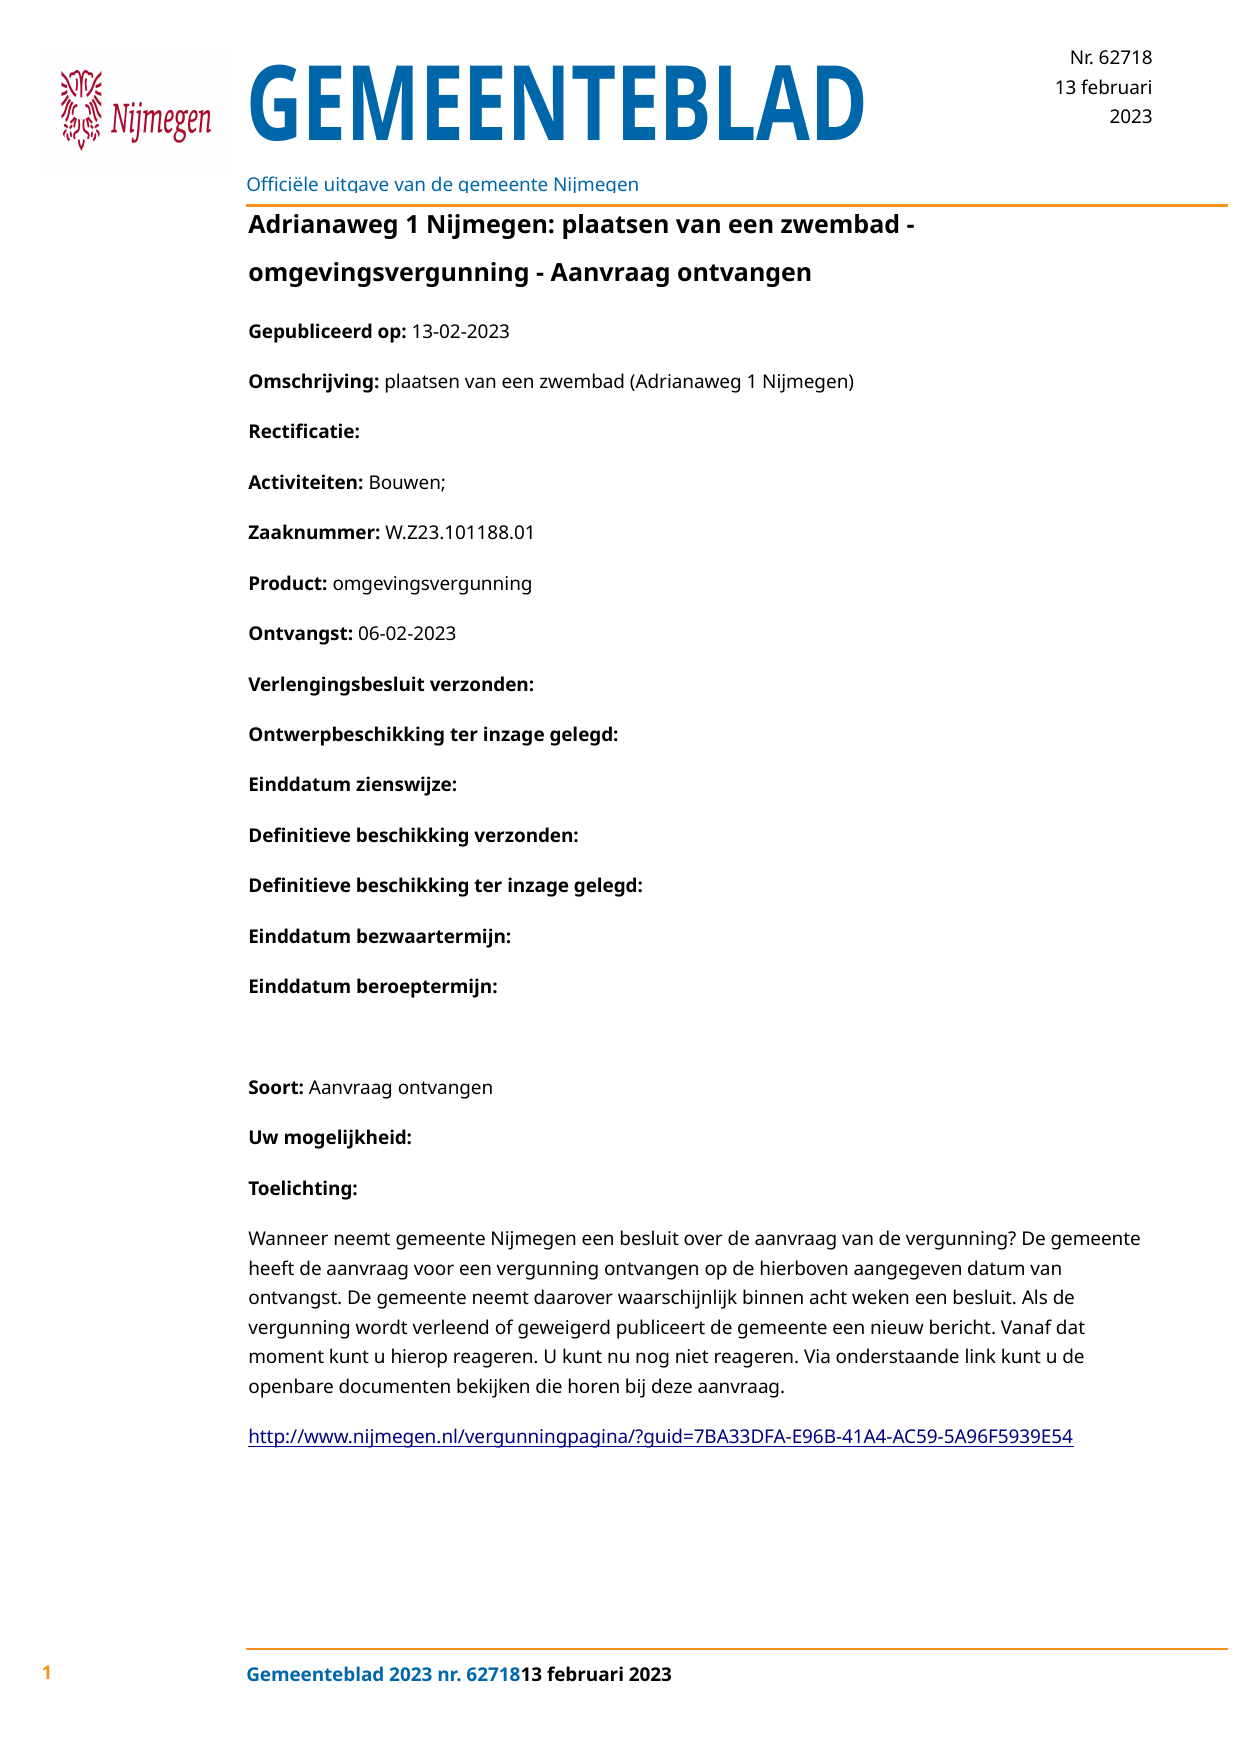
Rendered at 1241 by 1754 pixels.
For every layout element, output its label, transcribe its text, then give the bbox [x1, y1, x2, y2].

text Uw mogelijkheid: [248, 1124, 1152, 1150]
text Wanneer neemt gemeente Nijmegen een besluit over de aanvraag van de vergunning? De gemeente heeft de aanvraag voor een vergunning ontvangen op de hierboven aangegeven datum van ontvangst. De gemeente neemt daarover waarschijnlijk binnen acht weken een besluit. Als de vergunning wordt verleend of geweigerd publiceert de gemeente een nieuw bericht. Vanaf dat moment kunt u hierop reageren. U kunt nu nog niet reageren. Via onderstaande link kunt u de openbare documenten bekijken die horen bij deze aanvraag. [248, 1225, 1152, 1399]
text Definitieve beschikking ter inzage gelegd: [248, 872, 1152, 898]
text http://www.nijmegen.nl/vergunningpagina/?guid=7BA33DFA-E96B-41A4-AC59-5A96F5939E54 [248, 1424, 1152, 1449]
text Einddatum bezwaartermijn: [248, 923, 1152, 949]
text Activiteiten: Bouwen; [248, 469, 1152, 495]
text Definitieve beschikking verzonden: [248, 822, 1152, 848]
text Rectificatie: [248, 419, 1152, 444]
text Toelichting: [248, 1175, 1152, 1201]
picture [41, 47, 231, 172]
text Verlengingsbesluit verzonden: [248, 671, 1152, 697]
text Ontvangst: 06-02-2023 [248, 620, 1152, 646]
text Omschrijving: plaatsen van een zwembad (Adrianaweg 1 Nijmegen) [248, 368, 1152, 394]
text Einddatum zienswijze: [248, 772, 1152, 797]
text Ontwerpbeschikking ter inzage gelegd: [248, 721, 1152, 747]
text Gepubliceerd op: 13-02-2023 [248, 318, 1152, 344]
text Adrianaweg 1 Nijmegen: plaatsen van een zwembad - omgevingsvergunning - Aanvraag ontvangen [248, 207, 1152, 288]
text Soort: Aanvraag ontvangen [248, 1074, 1152, 1100]
text Einddatum beroeptermijn: [248, 973, 1152, 999]
text Zaaknummer: W.Z23.101188.01 [248, 519, 1152, 545]
text Product: omgevingsvergunning [248, 570, 1152, 596]
